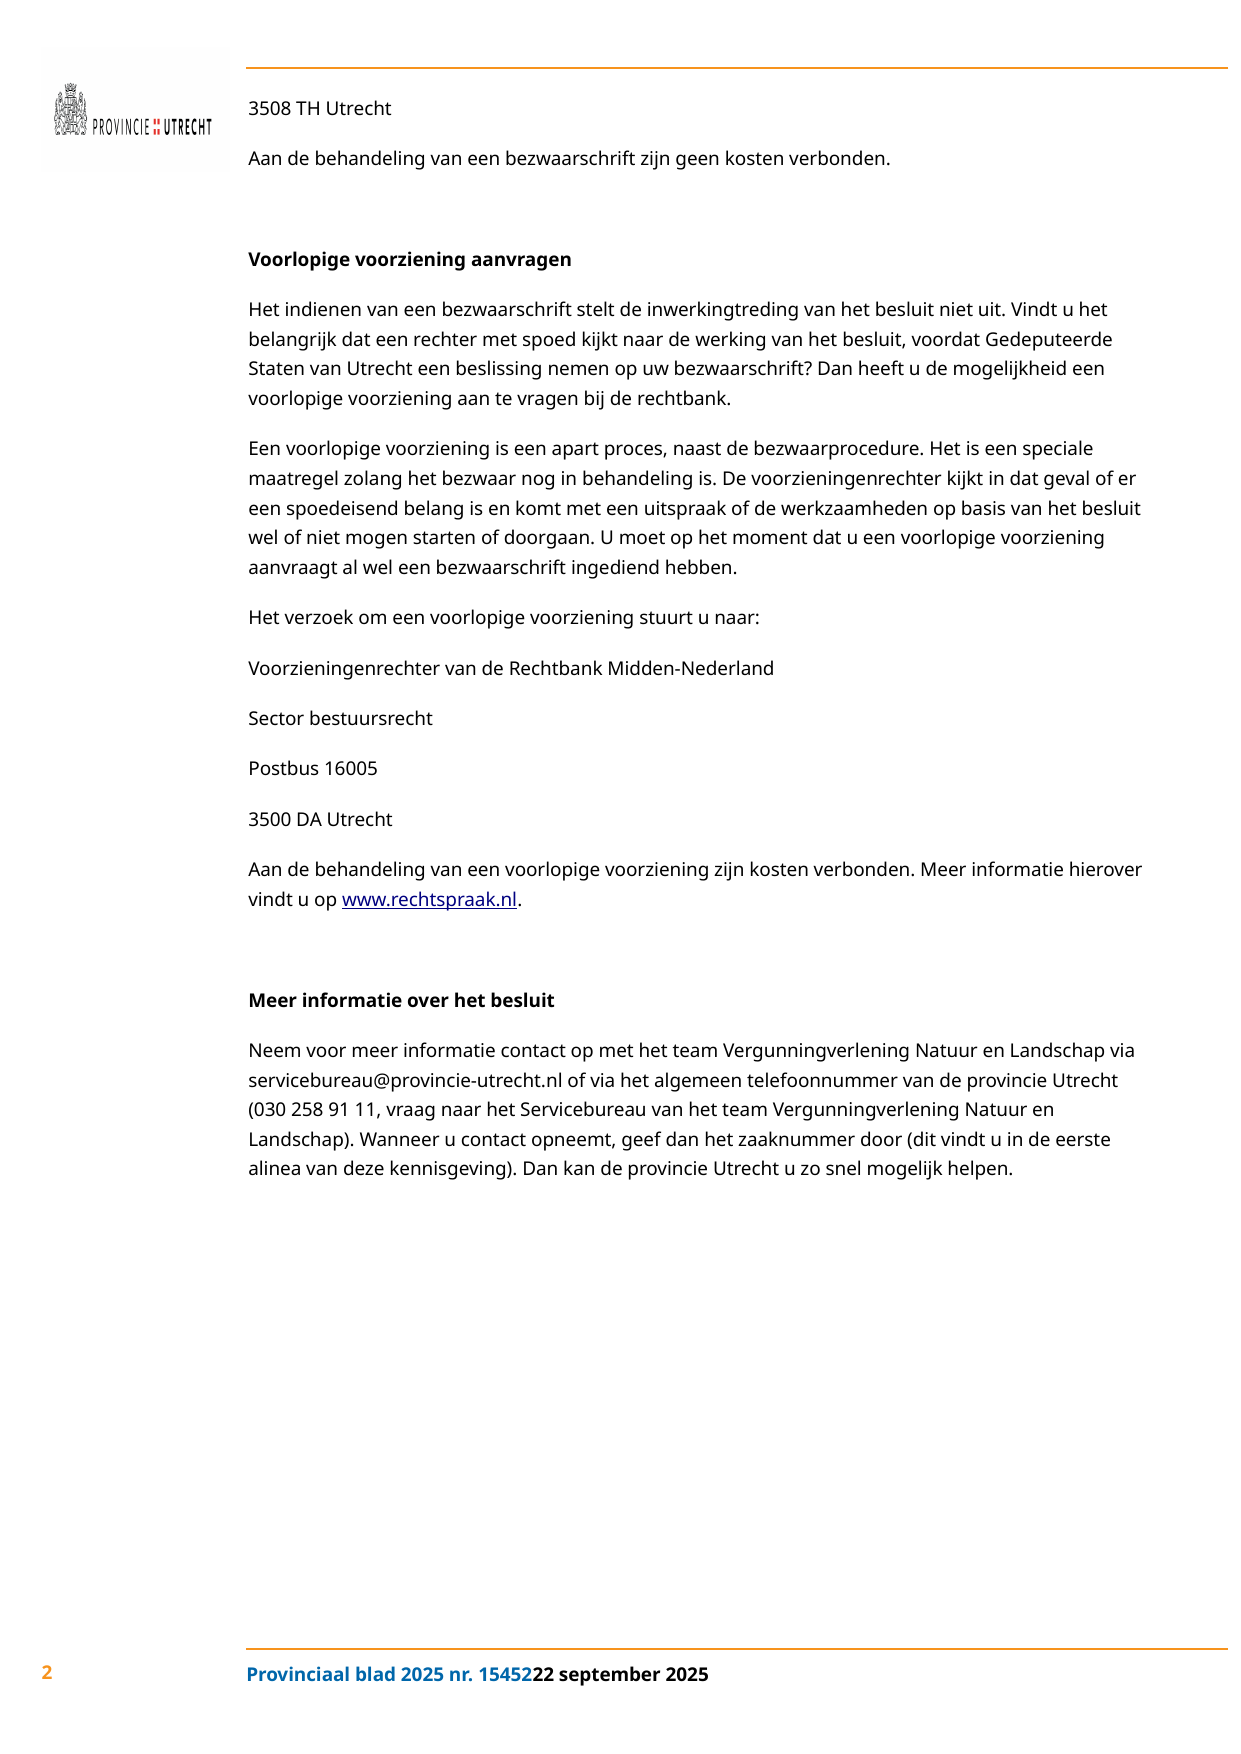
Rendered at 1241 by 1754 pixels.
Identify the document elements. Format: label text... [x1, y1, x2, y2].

text Het indienen van een bezwaarschrift stelt de inwerkingtreding van het besluit niet uit. Vindt u het belangrijk dat een rechter met spoed kijkt naar de werking van het besluit, voordat Gedeputeerde Staten van Utrecht een beslissing nemen op uw bezwaarschrift? Dan heeft u de mogelijkheid een voorlopige voorziening aan te vragen bij de rechtbank. [248, 296, 1152, 411]
text 3508 TH Utrecht [248, 95, 1152, 121]
text 3500 DA Utrecht [248, 806, 1152, 832]
text Het verzoek om een voorlopige voorziening stuurt u naar: [248, 604, 1152, 630]
text Aan de behandeling van een bezwaarschrift zijn geen kosten verbonden. [248, 145, 1152, 171]
text Voorzieningenrechter van de Rechtbank Midden-Nederland [248, 655, 1152, 681]
picture [41, 47, 231, 172]
text Neem voor meer informatie contact op met het team Vergunningverlening Natuur en Landschap via servicebureau@provincie-utrecht.nl of via het algemeen telefoonnummer van de provincie Utrecht (030 258 91 11, vraag naar het Servicebureau van het team Vergunningverlening Natuur en Landschap). Wanneer u contact opneemt, geef dan het zaaknummer door (dit vindt u in de eerste alinea van deze kennisgeving). Dan kan de provincie Utrecht u zo snel mogelijk helpen. [248, 1037, 1152, 1181]
text Meer informatie over het besluit [248, 987, 1152, 1013]
text Aan de behandeling van een voorlopige voorziening zijn kosten verbonden. Meer informatie hierover vindt u op www.rechtspraak.nl. [248, 856, 1152, 912]
text Voorlopige voorziening aanvragen [248, 246, 1152, 272]
text Postbus 16005 [248, 756, 1152, 781]
text Sector bestuursrecht [248, 705, 1152, 731]
text Een voorlopige voorziening is een apart proces, naast de bezwaarprocedure. Het is een speciale maatregel zolang het bezwaar nog in behandeling is. De voorzieningenrechter kijkt in dat geval of er een spoedeisend belang is en komt met een uitspraak of de werkzaamheden op basis van het besluit wel of niet mogen starten of doorgaan. U moet op het moment dat u een voorlopige voorziening aanvraagt al wel een bezwaarschrift ingediend hebben. [248, 436, 1152, 580]
